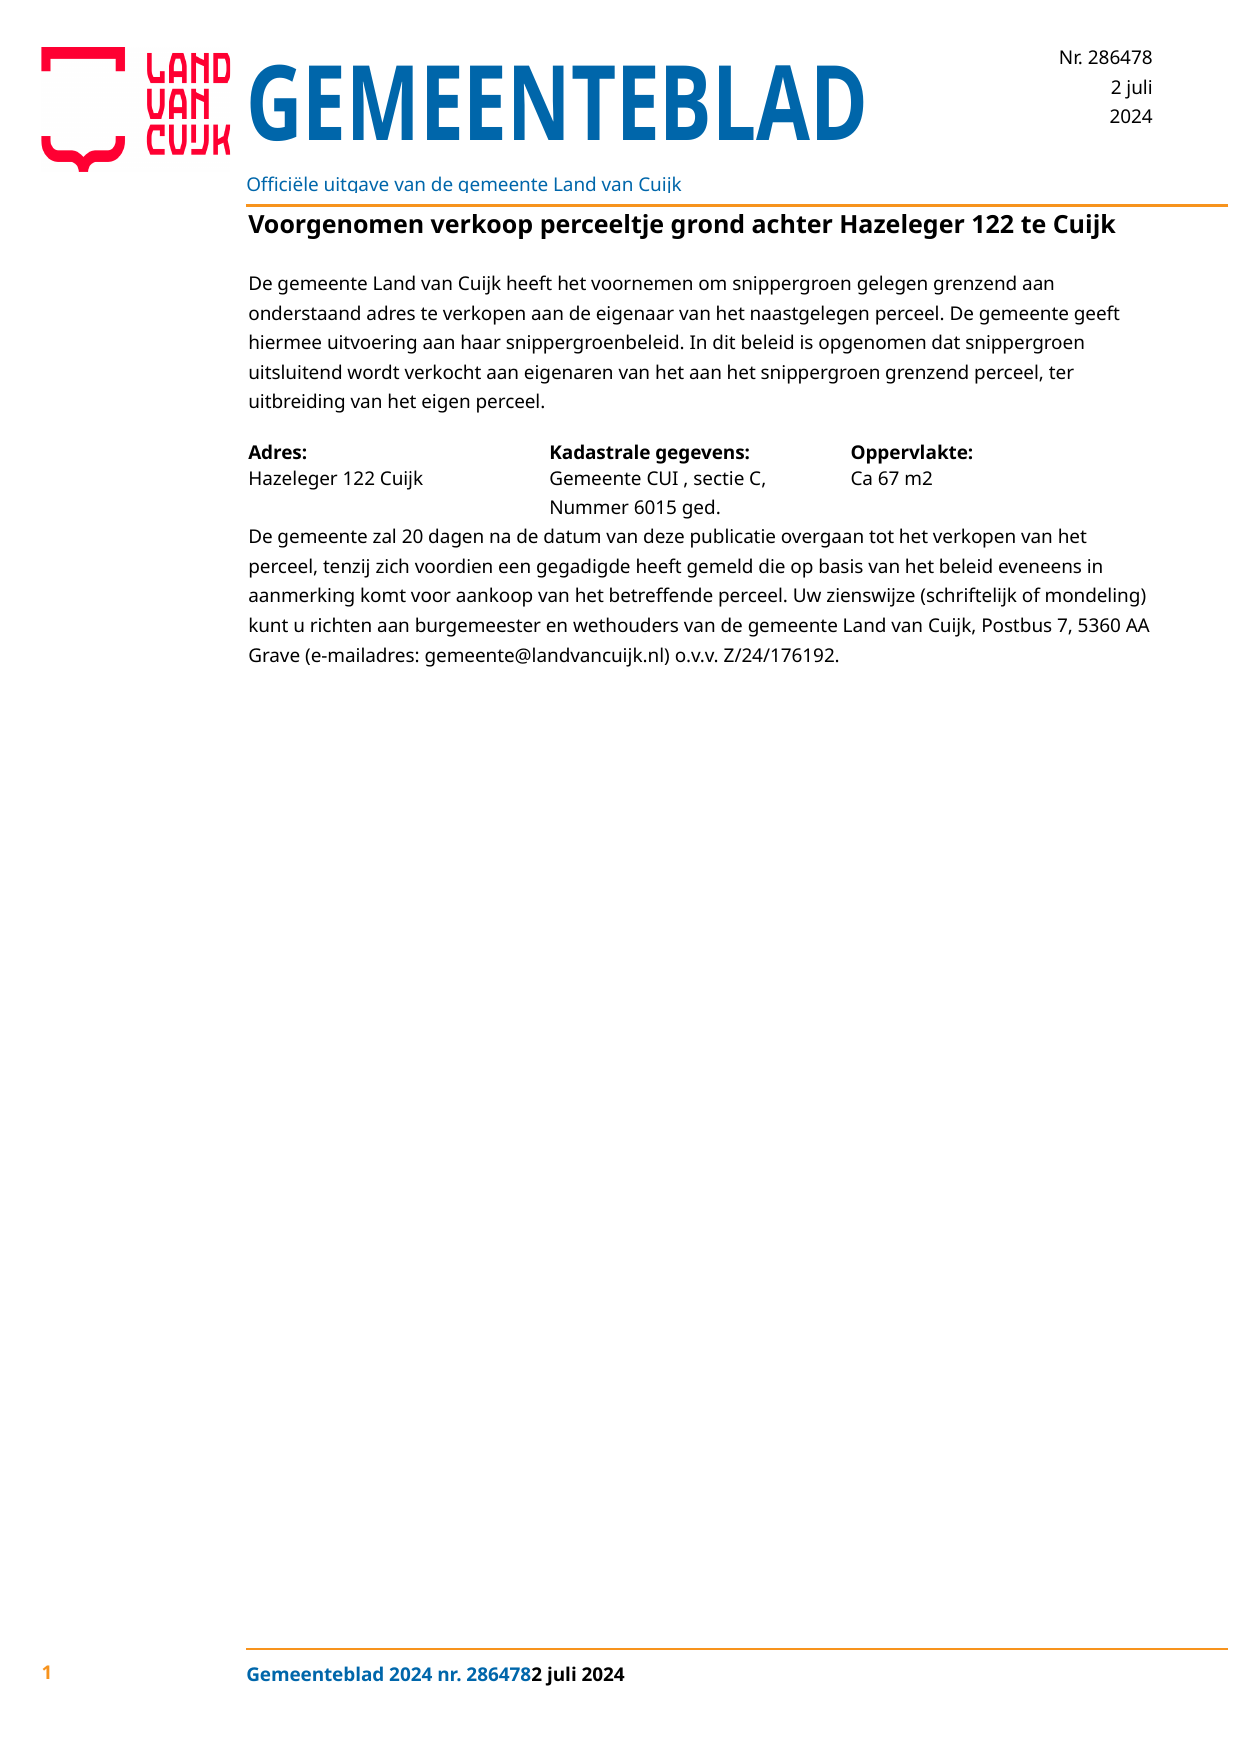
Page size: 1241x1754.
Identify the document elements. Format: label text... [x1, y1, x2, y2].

text De gemeente Land van Cuijk heeft het voornemen om snippergroen gelegen grenzend aan onderstaand adres te verkopen aan de eigenaar van het naastgelegen perceel. De gemeente geeft hiermee uitvoering aan haar snippergroenbeleid. In dit beleid is opgenomen dat snippergroen uitsluitend wordt verkocht aan eigenaren van het aan het snippergroen grenzend perceel, ter uitbreiding van het eigen perceel. [248, 270, 1152, 414]
text De gemeente zal 20 dagen na de datum van deze publicatie overgaan tot het verkopen van het perceel, tenzij zich voordien een gegadigde heeft gemeld die op basis van het beleid eveneens in aanmerking komt voor aankoop van het betreffende perceel. Uw zienswijze (schriftelijk of mondeling) kunt u richten aan burgemeester en wethouders van de gemeente Land van Cuijk, Postbus 7, 5360 AA Grave (e-mailadres: gemeente@landvancuijk.nl) o.v.v. Z/24/176192. [248, 523, 1152, 667]
table_cell Hazeleger 122 Cuijk [248, 465, 549, 520]
table_header Adres: [248, 439, 549, 465]
table_cell Gemeente CUI , sectie C, Nummer 6015 ged. [549, 465, 850, 520]
table_cell Ca 67 m2 [850, 465, 1152, 520]
picture [41, 47, 231, 172]
table_header Oppervlakte: [850, 439, 1152, 465]
text Voorgenomen verkoop perceeltje grond achter Hazeleger 122 te Cuijk [248, 207, 1152, 241]
table_header Kadastrale gegevens: [549, 439, 850, 465]
